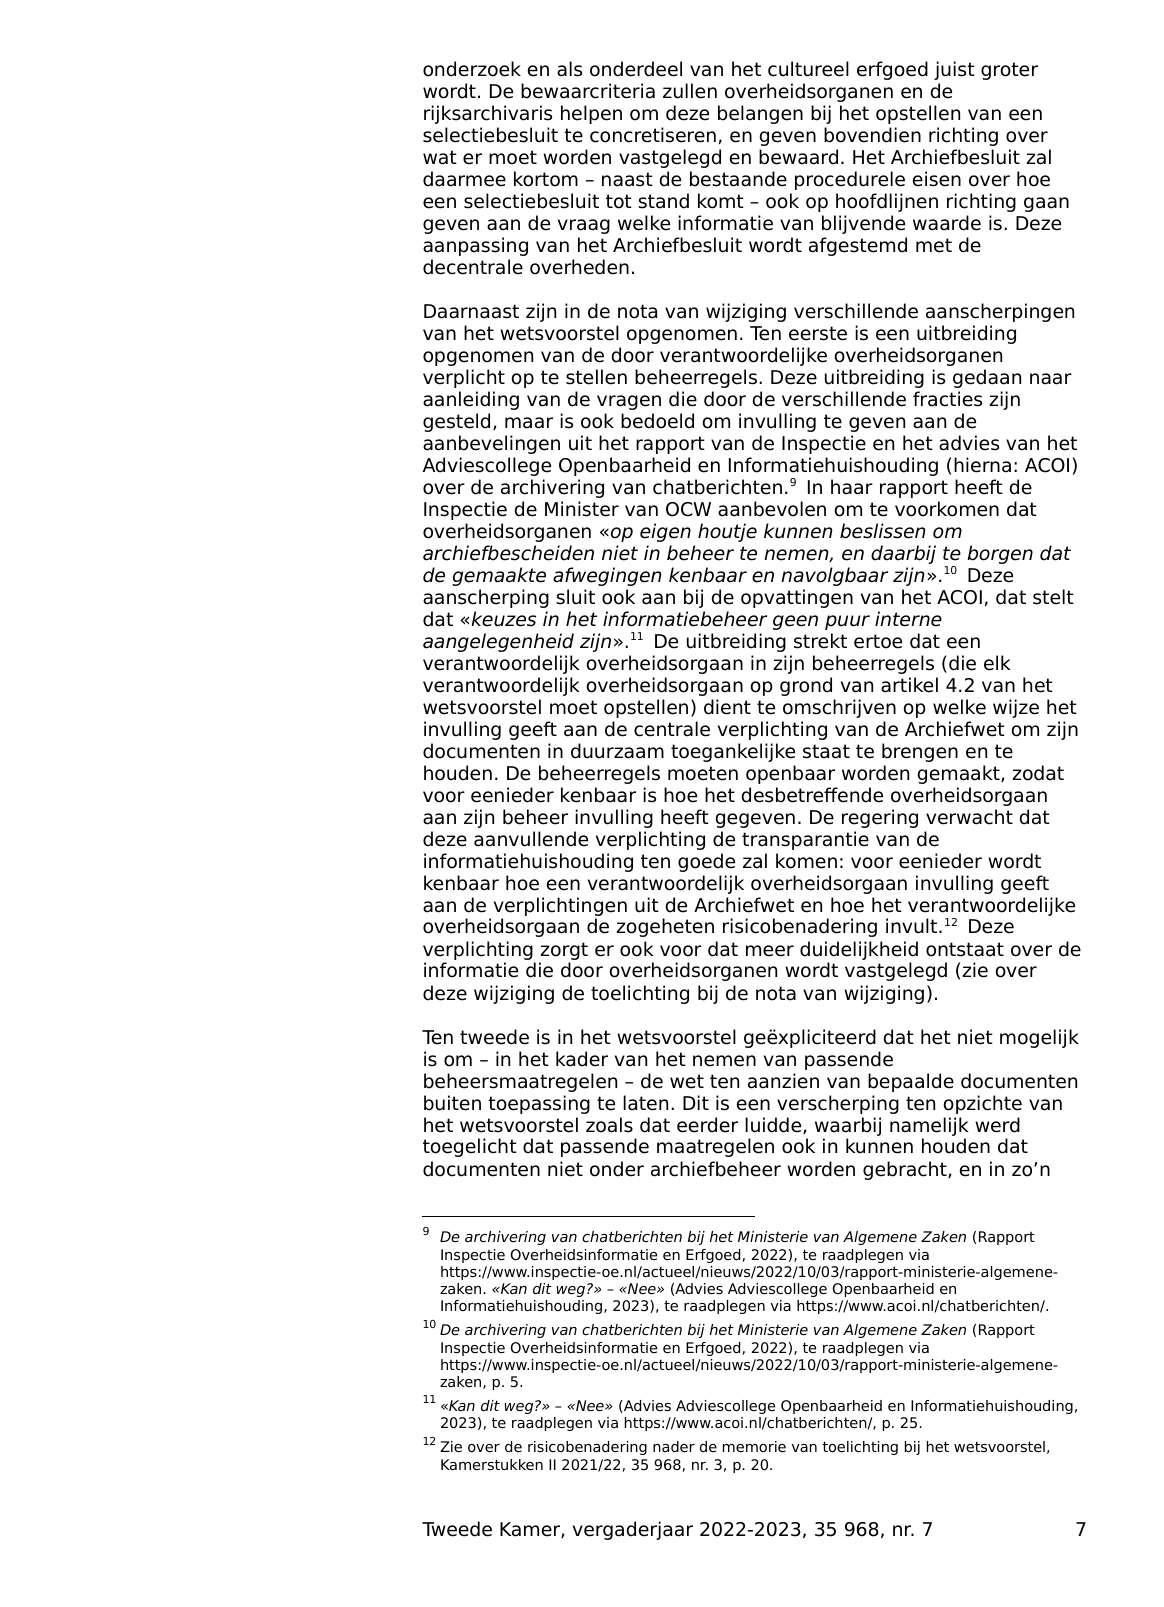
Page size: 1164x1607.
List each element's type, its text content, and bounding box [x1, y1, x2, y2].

text onderzoek en als onderdeel van het cultureel erfgoed juist groter wordt. De bewaarcriteria zullen overheidsorganen en de rijksarchivaris helpen om deze belangen bij het opstellen van een selectiebesluit te concretiseren, en geven bovendien richting over wat er moet worden vastgelegd en bewaard. Het Archiefbesluit zal daarmee kortom – naast de bestaande procedurele eisen over hoe een selectiebesluit tot stand komt – ook op hoofdlijnen richting gaan geven aan de vraag welke informatie van blijvende waarde is. Deze aanpassing van het Archiefbesluit wordt afgestemd met de decentrale overheden. [422, 59, 1087, 279]
text Zie over de risicobenadering nader de memorie van toelichting bij het wetsvoorstel, Kamerstukken II 2021/22, 35 968, nr. 3, p. 20. [422, 1435, 1087, 1474]
text «Kan dit weg?» – «Nee» (Advies Adviescollege Openbaarheid en Informatiehuishouding, 2023), te raadplegen via https://www.acoi.nl/chatberichten/, p. 25. [422, 1393, 1087, 1432]
text De archivering van chatberichten bij het Ministerie van Algemene Zaken (Rapport Inspectie Overheidsinformatie en Erfgoed, 2022), te raadplegen via https://www.inspectie-oe.nl/actueel/nieuws/2022/10/03/rapport-ministerie-algemene-zaken, p. 5. [422, 1318, 1087, 1391]
text De archivering van chatberichten bij het Ministerie van Algemene Zaken (Rapport Inspectie Overheidsinformatie en Erfgoed, 2022), te raadplegen via https://www.inspectie-oe.nl/actueel/nieuws/2022/10/03/rapport-ministerie-algemene-zaken. «Kan dit weg?» – «Nee» (Advies Adviescollege Openbaarheid en Informatiehuishouding, 2023), te raadplegen via https://www.acoi.nl/chatberichten/. [422, 1225, 1087, 1315]
text Ten tweede is in het wetsvoorstel geëxpliciteerd dat het niet mogelijk is om – in het kader van het nemen van passende beheersmaatregelen – de wet ten aanzien van bepaalde documenten buiten toepassing te laten. Dit is een verscherping ten opzichte van het wetsvoorstel zoals dat eerder luidde, waarbij namelijk werd toegelicht dat passende maatregelen ook in kunnen houden dat documenten niet onder archiefbeheer worden gebracht, en in zo’n [422, 1027, 1087, 1180]
text Daarnaast zijn in de nota van wijziging verschillende aanscherpingen van het wetsvoorstel opgenomen. Ten eerste is een uitbreiding opgenomen van de door verantwoordelijke overheidsorganen verplicht op te stellen beheerregels. Deze uitbreiding is gedaan naar aanleiding van de vragen die door de verschillende fracties zijn gesteld, maar is ook bedoeld om invulling te geven aan de aanbevelingen uit het rapport van de Inspectie en het advies van het Adviescollege Openbaarheid en Informatiehuishouding (hierna: ACOI) over de archivering van chatberichten. In haar rapport heeft de Inspectie de Minister van OCW aanbevolen om te voorkomen dat overheidsorganen «op eigen houtje kunnen beslissen om archiefbescheiden niet in beheer te nemen, en daarbij te borgen dat de gemaakte afwegingen kenbaar en navolgbaar zijn». Deze aanscherping sluit ook aan bij de opvattingen van het ACOI, dat stelt dat «keuzes in het informatiebeheer geen puur interne aangelegenheid zijn». De uitbreiding strekt ertoe dat een verantwoordelijk overheidsorgaan in zijn beheerregels (die elk verantwoordelijk overheidsorgaan op grond van artikel 4.2 van het wetsvoorstel moet opstellen) dient te omschrijven op welke wijze het invulling geeft aan de centrale verplichting van de Archiefwet om zijn documenten in duurzaam toegankelijke staat te brengen en te houden. De beheerregels moeten openbaar worden gemaakt, zodat voor eenieder kenbaar is hoe het desbetreffende overheidsorgaan aan zijn beheer invulling heeft gegeven. De regering verwacht dat deze aanvullende verplichting de transparantie van de informatiehuishouding ten goede zal komen: voor eenieder wordt kenbaar hoe een verantwoordelijk overheidsorgaan invulling geeft aan de verplichtingen uit de Archiefwet en hoe het verantwoordelijke overheidsorgaan de zogeheten risicobenadering invult. Deze verplichting zorgt er ook voor dat meer duidelijkheid ontstaat over de informatie die door overheidsorganen wordt vastgelegd (zie over deze wijziging de toelichting bij de nota van wijziging). [422, 301, 1087, 1004]
